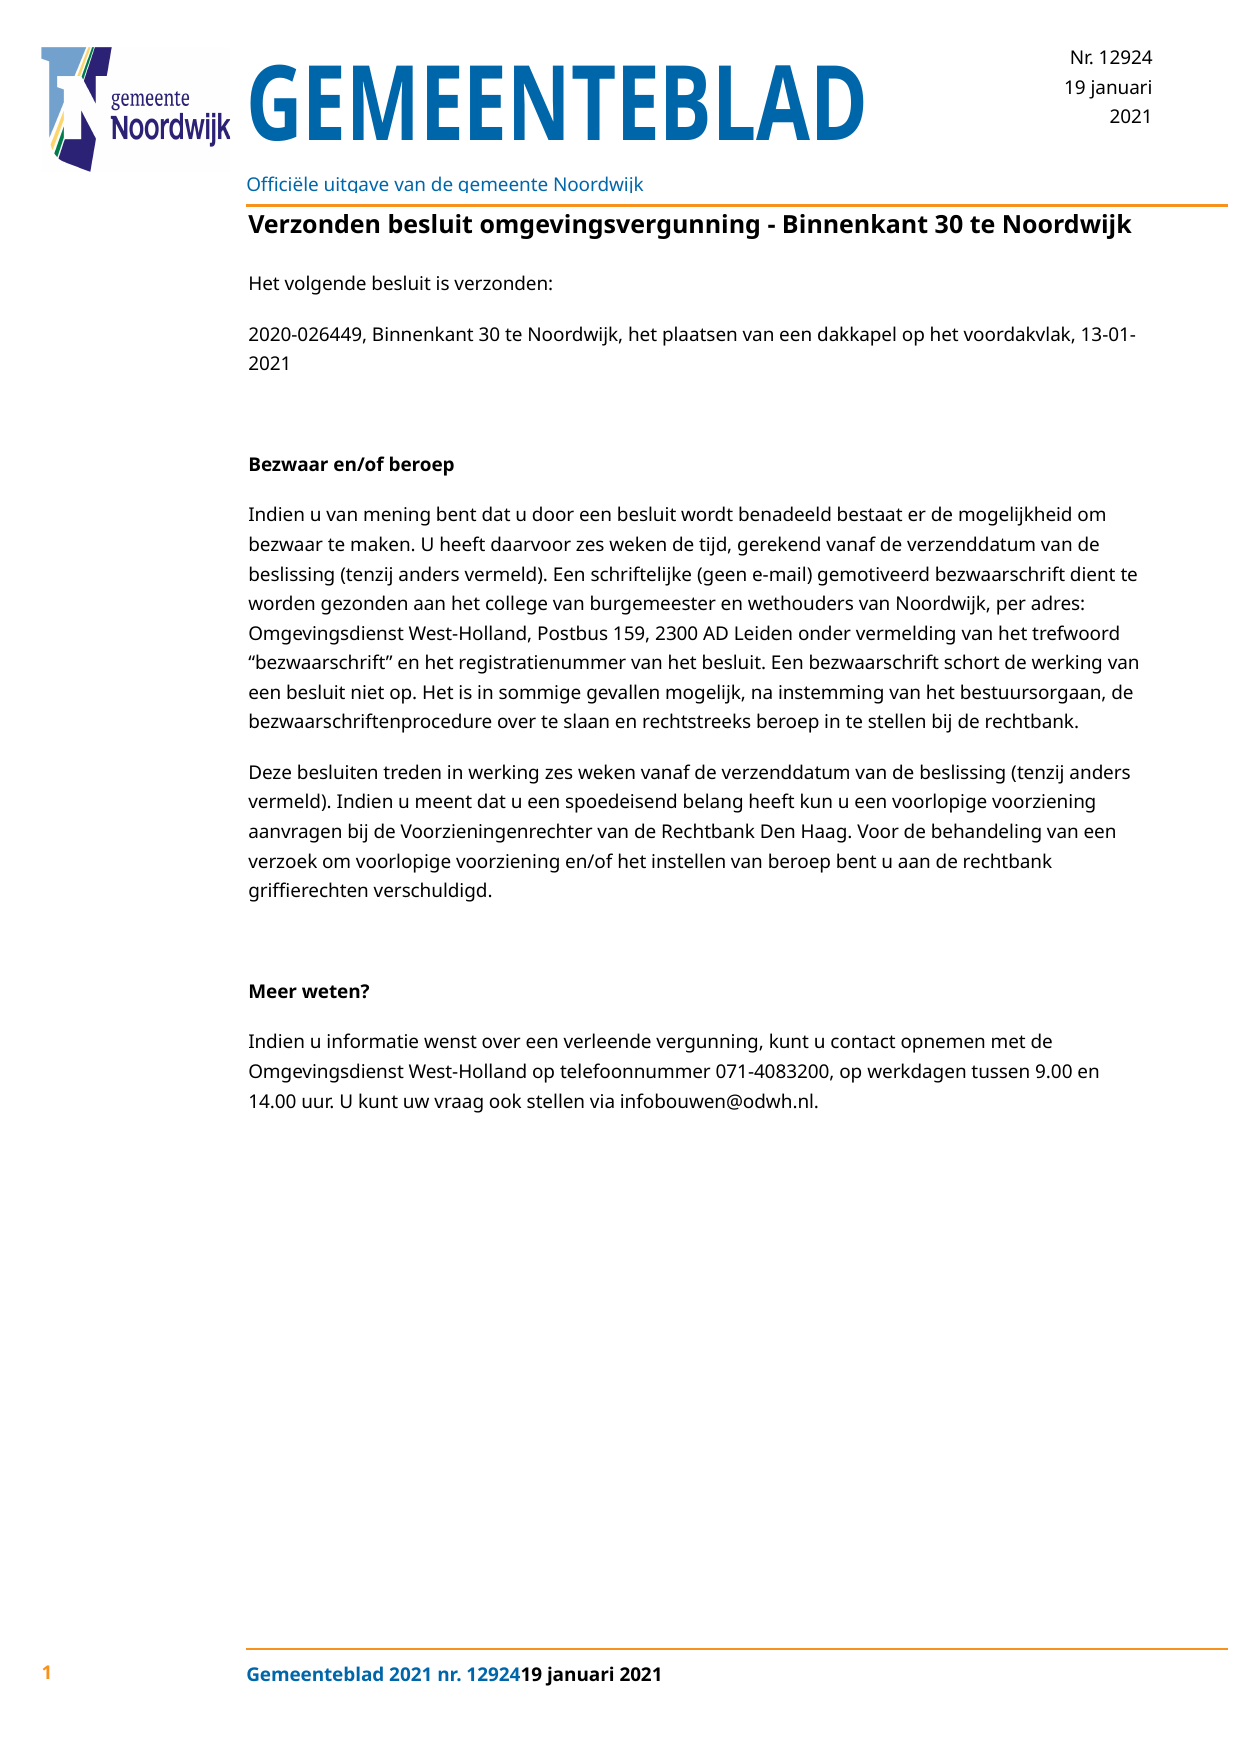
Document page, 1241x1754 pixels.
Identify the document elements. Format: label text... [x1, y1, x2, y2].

text Deze besluiten treden in werking zes weken vanaf de verzenddatum van de beslissing (tenzij anders vermeld). Indien u meent dat u een spoedeisend belang heeft kun u een voorlopige voorziening aanvragen bij de Voorzieningenrechter van de Rechtbank Den Haag. Voor de behandeling van een verzoek om voorlopige voorziening en/of het instellen van beroep bent u aan de rechtbank griffierechten verschuldigd. [248, 759, 1152, 903]
text Indien u van mening bent dat u door een besluit wordt benadeeld bestaat er de mogelijkheid om bezwaar te maken. U heeft daarvoor zes weken de tijd, gerekend vanaf de verzenddatum van de beslissing (tenzij anders vermeld). Een schriftelijke (geen e-mail) gemotiveerd bezwaarschrift dient te worden gezonden aan het college van burgemeester en wethouders van Noordwijk, per adres: Omgevingsdienst West-Holland, Postbus 159, 2300 AD Leiden onder vermelding van het trefwoord “bezwaarschrift” en het registratienummer van het besluit. Een bezwaarschrift schort de werking van een besluit niet op. Het is in sommige gevallen mogelijk, na instemming van het bestuursorgaan, de bezwaarschriftenprocedure over te slaan en rechtstreeks beroep in te stellen bij de rechtbank. [248, 502, 1152, 734]
picture [41, 47, 231, 172]
text Bezwaar en/of beroep [248, 451, 1152, 477]
text Het volgende besluit is verzonden: [248, 270, 1152, 296]
text Meer weten? [248, 978, 1152, 1004]
text Verzonden besluit omgevingsvergunning - Binnenkant 30 te Noordwijk [248, 207, 1152, 241]
text 2020-026449, Binnenkant 30 te Noordwijk, het plaatsen van een dakkapel op het voordakvlak, 13-01-2021 [248, 321, 1152, 376]
text Indien u informatie wenst over een verleende vergunning, kunt u contact opnemen met de Omgevingsdienst West-Holland op telefoonnummer 071-4083200, op werkdagen tussen 9.00 en 14.00 uur. U kunt uw vraag ook stellen via infobouwen@odwh.nl. [248, 1029, 1152, 1113]
